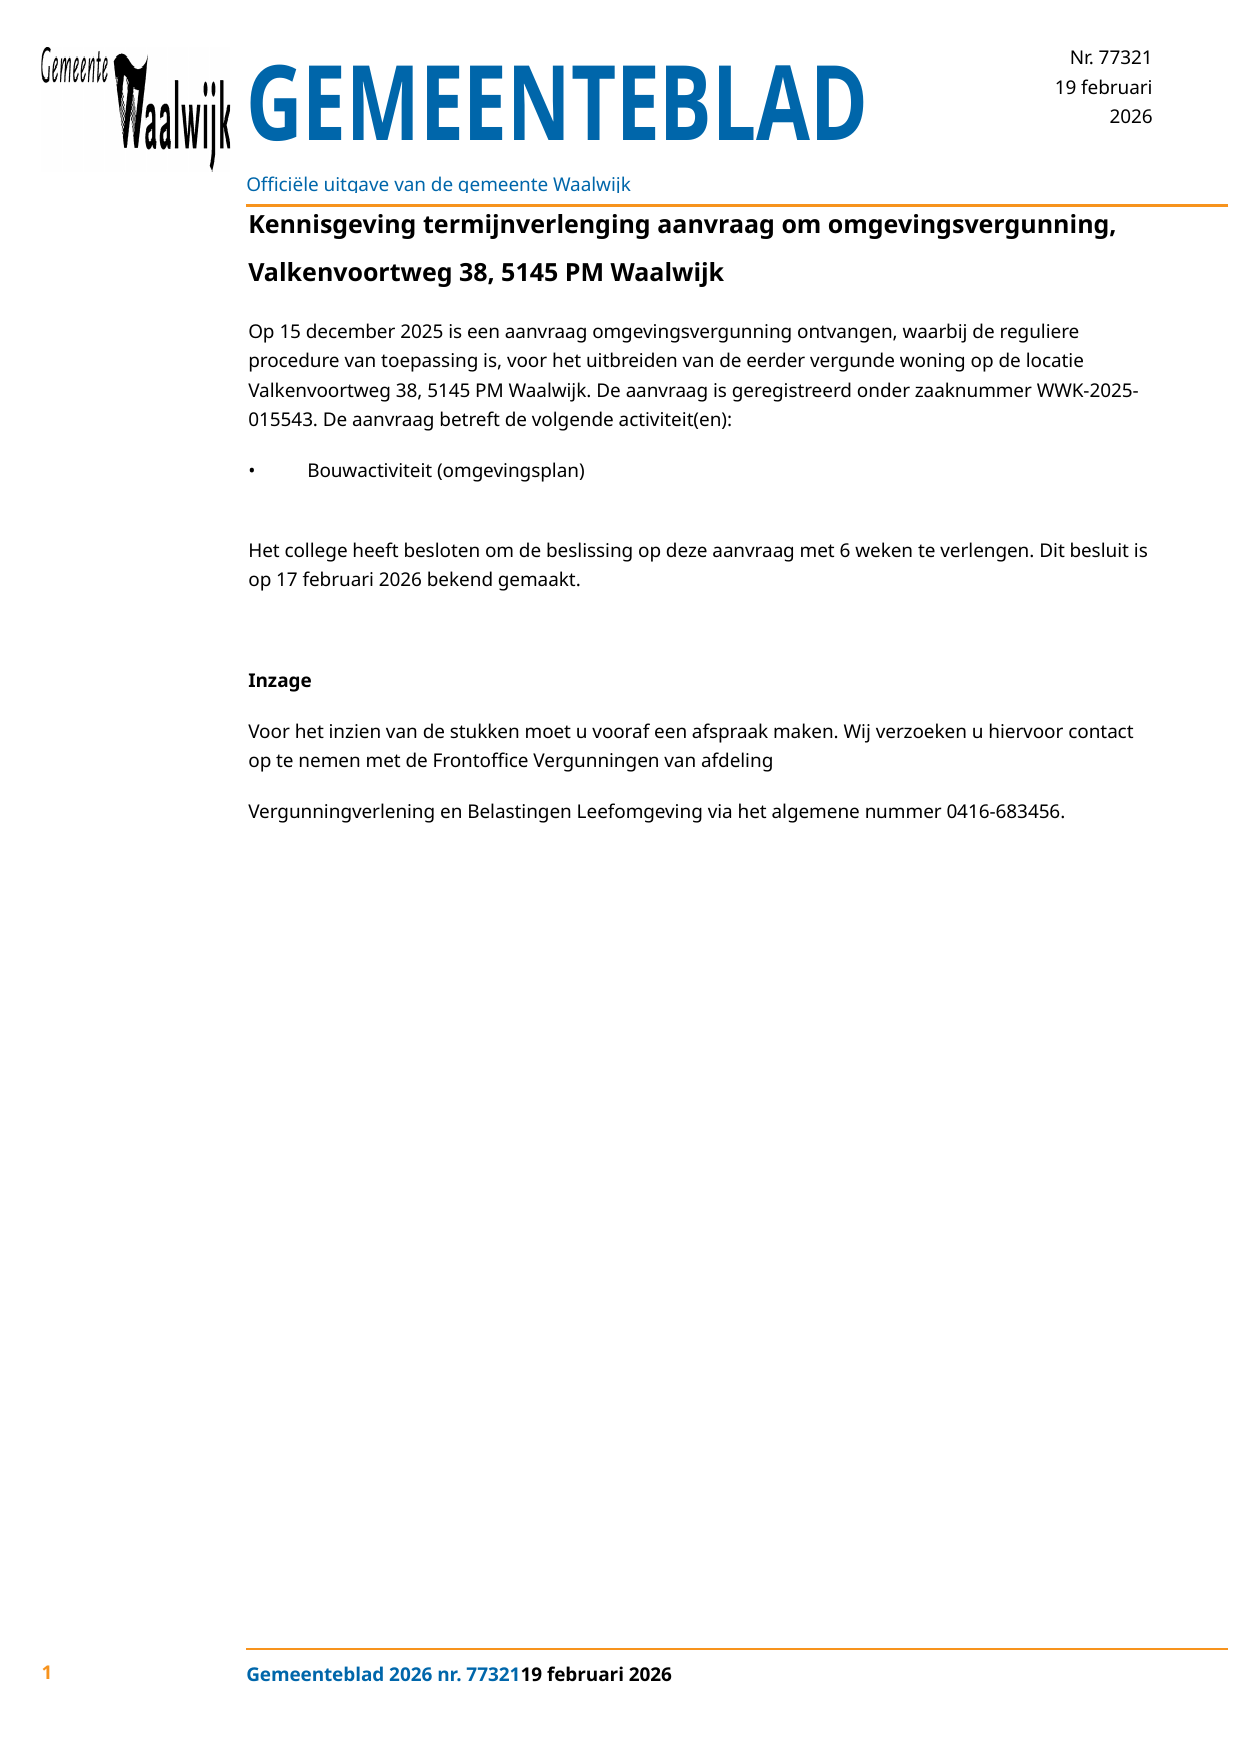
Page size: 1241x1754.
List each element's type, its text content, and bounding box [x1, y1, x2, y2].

list Bouwactiviteit (omgevingsplan) [248, 457, 1152, 483]
text Voor het inzien van de stukken moet u vooraf een afspraak maken. Wij verzoeken u hiervoor contact op te nemen met de Frontoffice Vergunningen van afdeling [248, 718, 1152, 773]
text Kennisgeving termijnverlenging aanvraag om omgevingsvergunning, Valkenvoortweg 38, 5145 PM Waalwijk [248, 207, 1152, 288]
text Inzage [248, 667, 1152, 693]
text Vergunningverlening en Belastingen Leefomgeving via het algemene nummer 0416-683456. [248, 798, 1152, 824]
text Op 15 december 2025 is een aanvraag omgevingsvergunning ontvangen, waarbij de reguliere procedure van toepassing is, voor het uitbreiden van de eerder vergunde woning op de locatie Valkenvoortweg 38, 5145 PM Waalwijk. De aanvraag is geregistreerd onder zaaknummer WWK-2025-015543. De aanvraag betreft de volgende activiteit(en): [248, 318, 1152, 432]
picture [41, 47, 231, 172]
text Het college heeft besloten om de beslissing op deze aanvraag met 6 weken te verlengen. Dit besluit is op 17 februari 2026 bekend gemaakt. [248, 537, 1152, 592]
